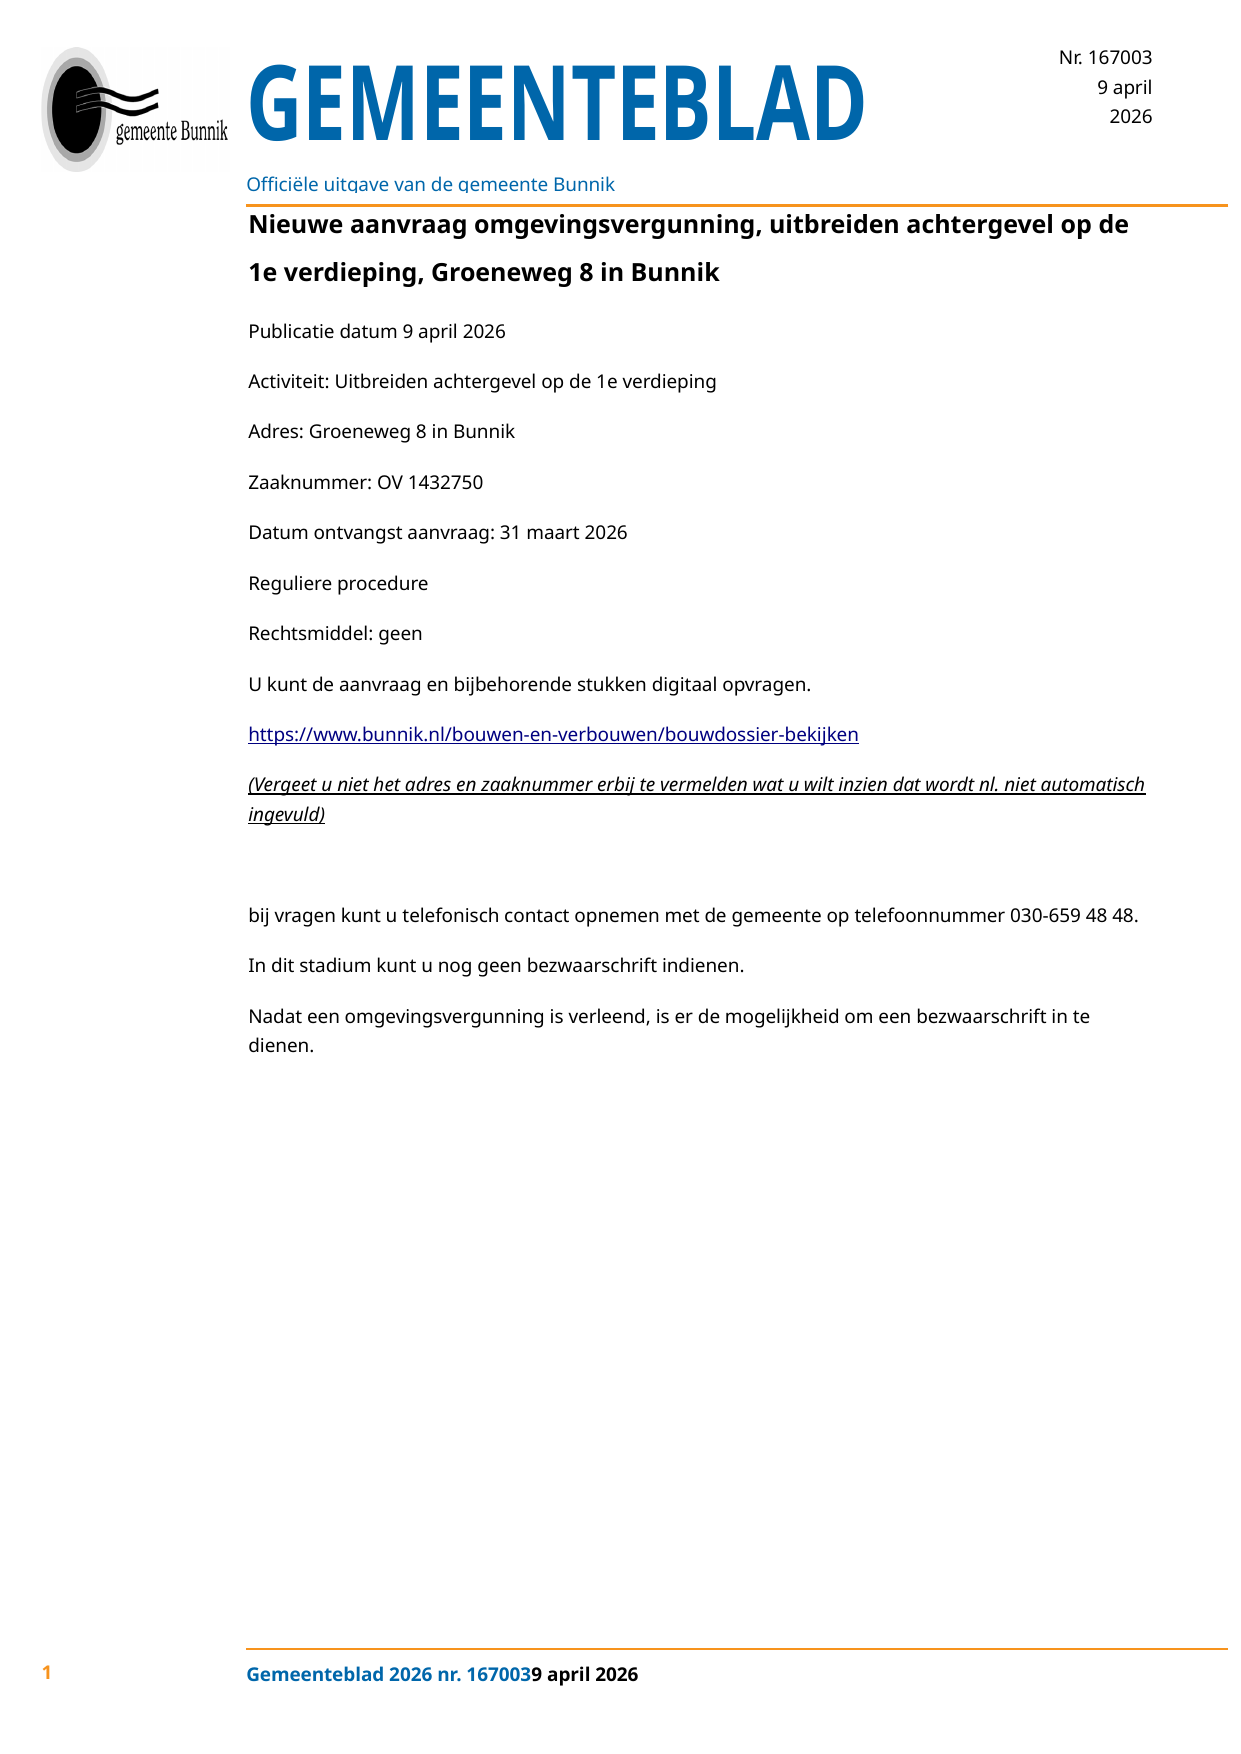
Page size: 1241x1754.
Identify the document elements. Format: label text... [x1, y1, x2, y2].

text Rechtsmiddel: geen [248, 620, 1152, 646]
text bij vragen kunt u telefonisch contact opnemen met de gemeente op telefoonnummer 030-659 48 48. [248, 902, 1152, 928]
text Adres: Groeneweg 8 in Bunnik [248, 419, 1152, 444]
text Reguliere procedure [248, 570, 1152, 596]
picture [41, 47, 231, 172]
text Publicatie datum 9 april 2026 [248, 318, 1152, 344]
text Activiteit: Uitbreiden achtergevel op de 1e verdieping [248, 368, 1152, 394]
text Nadat een omgevingsvergunning is verleend, is er de mogelijkheid om een bezwaarschrift in te dienen. [248, 1003, 1152, 1058]
text In dit stadium kunt u nog geen bezwaarschrift indienen. [248, 952, 1152, 978]
text Datum ontvangst aanvraag: 31 maart 2026 [248, 519, 1152, 545]
text Zaaknummer: OV 1432750 [248, 469, 1152, 495]
text (Vergeet u niet het adres en zaaknummer erbij te vermelden wat u wilt inzien dat wordt nl. niet automatisch ingevuld) [248, 772, 1152, 827]
text U kunt de aanvraag en bijbehorende stukken digitaal opvragen. [248, 671, 1152, 697]
text https://www.bunnik.nl/bouwen-en-verbouwen/bouwdossier-bekijken [248, 721, 1152, 747]
text Nieuwe aanvraag omgevingsvergunning, uitbreiden achtergevel op de 1e verdieping, Groeneweg 8 in Bunnik [248, 207, 1152, 288]
